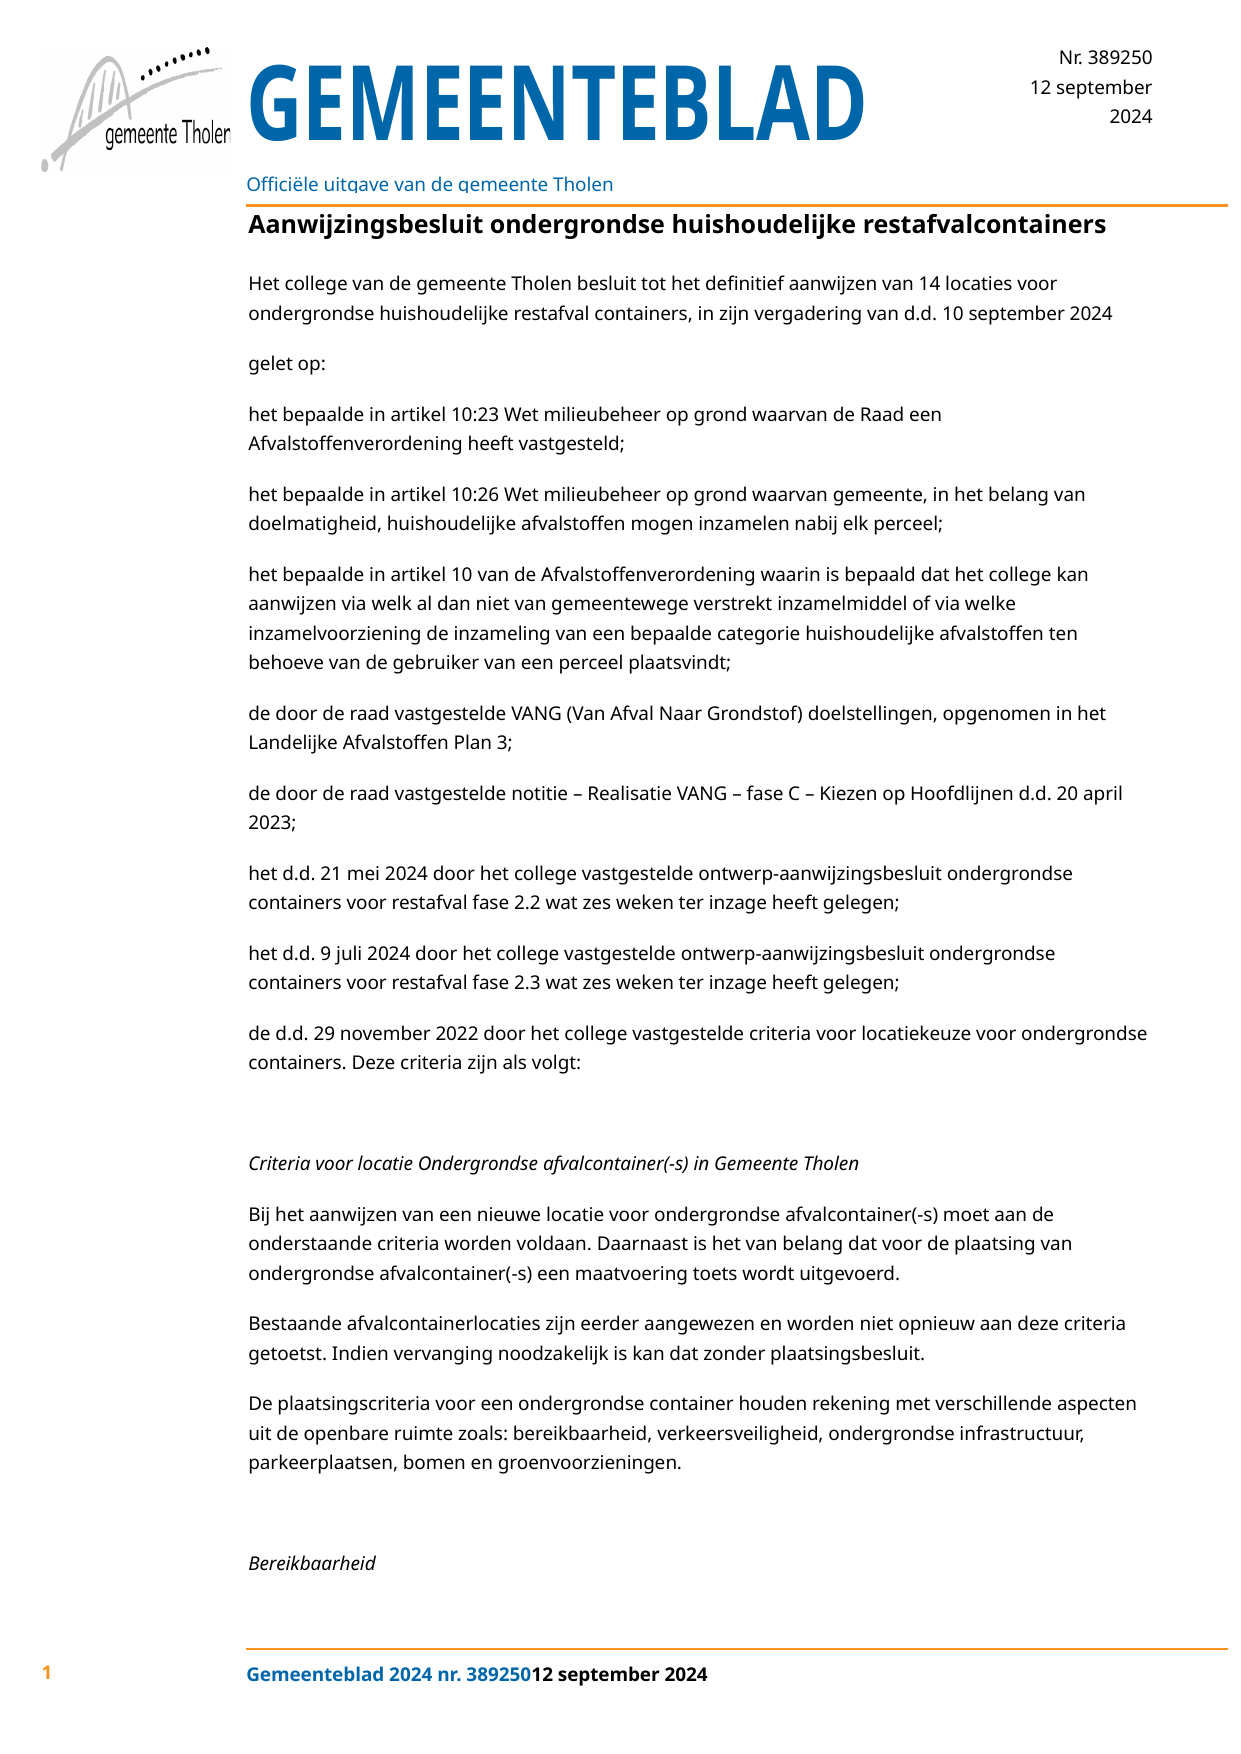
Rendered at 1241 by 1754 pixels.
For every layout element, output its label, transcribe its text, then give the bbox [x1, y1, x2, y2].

text het d.d. 21 mei 2024 door het college vastgestelde ontwerp-aanwijzingsbesluit ondergrondse containers voor restafval fase 2.2 wat zes weken ter inzage heeft gelegen; [248, 860, 1152, 915]
text de d.d. 29 november 2022 door het college vastgestelde criteria voor locatiekeuze voor ondergrondse containers. Deze criteria zijn als volgt: [248, 1020, 1152, 1075]
text het bepaalde in artikel 10 van de Afvalstoffenverordening waarin is bepaald dat het college kan aanwijzen via welk al dan niet van gemeentewege verstrekt inzamelmiddel of via welke inzamelvoorziening de inzameling van een bepaalde categorie huishoudelijke afvalstoffen ten behoeve van de gebruiker van een perceel plaatsvindt; [248, 561, 1152, 675]
text het bepaalde in artikel 10:26 Wet milieubeheer op grond waarvan gemeente, in het belang van doelmatigheid, huishoudelijke afvalstoffen mogen inzamelen nabij elk perceel; [248, 481, 1152, 536]
text Het college van de gemeente Tholen besluit tot het definitief aanwijzen van 14 locaties voor ondergrondse huishoudelijke restafval containers, in zijn vergadering van d.d. 10 september 2024 [248, 270, 1152, 326]
text Bereikbaarheid [248, 1550, 1152, 1576]
text Bestaande afvalcontainerlocaties zijn eerder aangewezen en worden niet opnieuw aan deze criteria getoetst. Indien vervanging noodzakelijk is kan dat zonder plaatsingsbesluit. [248, 1310, 1152, 1366]
text het bepaalde in artikel 10:23 Wet milieubeheer op grond waarvan de Raad een Afvalstoffenverordening heeft vastgesteld; [248, 401, 1152, 456]
text De plaatsingscriteria voor een ondergrondse container houden rekening met verschillende aspecten uit de openbare ruimte zoals: bereikbaarheid, verkeersveiligheid, ondergrondse infrastructuur, parkeerplaatsen, bomen en groenvoorzieningen. [248, 1390, 1152, 1475]
text Criteria voor locatie Ondergrondse afvalcontainer(-s) in Gemeente Tholen [248, 1150, 1152, 1176]
text Aanwijzingsbesluit ondergrondse huishoudelijke restafvalcontainers [248, 207, 1152, 241]
text Bij het aanwijzen van een nieuwe locatie voor ondergrondse afvalcontainer(-s) moet aan de onderstaande criteria worden voldaan. Daarnaast is het van belang dat voor de plaatsing van ondergrondse afvalcontainer(-s) een maatvoering toets wordt uitgevoerd. [248, 1201, 1152, 1286]
picture [41, 47, 231, 172]
text de door de raad vastgestelde VANG (Van Afval Naar Grondstof) doelstellingen, opgenomen in het Landelijke Afvalstoffen Plan 3; [248, 700, 1152, 755]
text het d.d. 9 juli 2024 door het college vastgestelde ontwerp-aanwijzingsbesluit ondergrondse containers voor restafval fase 2.3 wat zes weken ter inzage heeft gelegen; [248, 940, 1152, 995]
text de door de raad vastgestelde notitie – Realisatie VANG – fase C – Kiezen op Hoofdlijnen d.d. 20 april 2023; [248, 780, 1152, 835]
text gelet op: [248, 350, 1152, 376]
